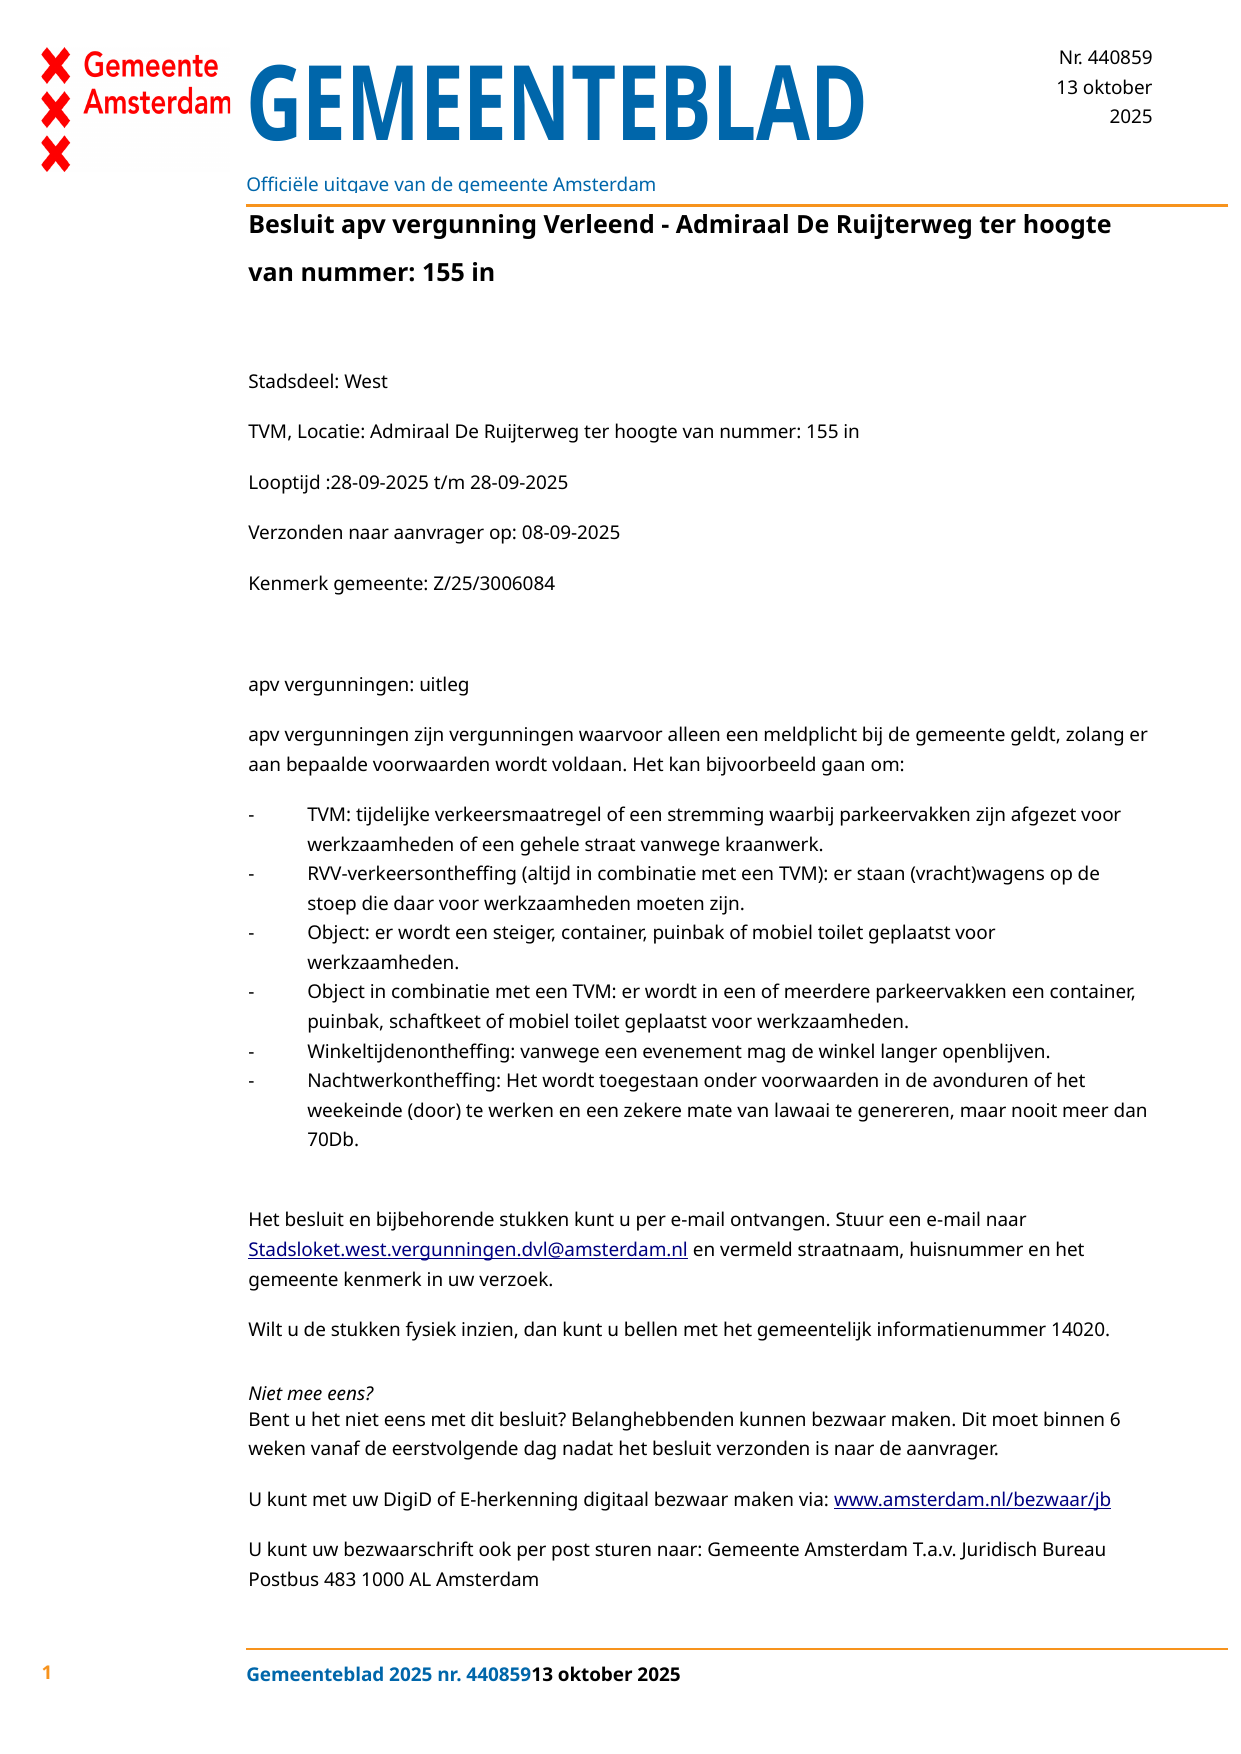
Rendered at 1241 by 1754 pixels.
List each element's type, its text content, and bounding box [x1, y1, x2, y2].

picture [41, 47, 231, 172]
text U kunt uw bezwaarschrift ook per post sturen naar: Gemeente Amsterdam T.a.v. Juridisch Bureau Postbus 483 1000 AL Amsterdam [248, 1536, 1152, 1592]
text Looptijd :28-09-2025 t/m 28-09-2025 [248, 469, 1152, 495]
list Nachtwerkontheffing: Het wordt toegestaan onder voorwaarden in de avonduren of het weekeinde (door) te werken en een zekere mate van lawaai te genereren, maar nooit meer dan 70Db. [248, 1067, 1152, 1152]
list Object: er wordt een steiger, container, puinbak of mobiel toilet geplaatst voor werkzaamheden. [248, 919, 1152, 975]
text Wilt u de stukken fysiek inzien, dan kunt u bellen met het gemeentelijk informatienummer 14020. [248, 1316, 1152, 1342]
text U kunt met uw DigiD of E-herkenning digitaal bezwaar maken via: www.amsterdam.nl/bezwaar/jb [248, 1486, 1152, 1512]
text Bent u het niet eens met dit besluit? Belanghebbenden kunnen bezwaar maken. Dit moet binnen 6 weken vanaf de eerstvolgende dag nadat het besluit verzonden is naar de aanvrager. [248, 1406, 1152, 1461]
list RVV-verkeersontheffing (altijd in combinatie met een TVM): er staan (vracht)wagens op de stoep die daar voor werkzaamheden moeten zijn. [248, 860, 1152, 916]
text Verzonden naar aanvrager op: 08-09-2025 [248, 519, 1152, 545]
text Besluit apv vergunning Verleend - Admiraal De Ruijterweg ter hoogte van nummer: 155 in [248, 207, 1152, 288]
text Het besluit en bijbehorende stukken kunt u per e-mail ontvangen. Stuur een e-mail naar Stadsloket.west.vergunningen.dvl@amsterdam.nl en vermeld straatnaam, huisnummer en het gemeente kenmerk in uw verzoek. [248, 1207, 1152, 1292]
list TVM: tijdelijke verkeersmaatregel of een stremming waarbij parkeervakken zijn afgezet voor werkzaamheden of een gehele straat vanwege kraanwerk. [248, 801, 1152, 857]
list Winkeltijdenontheffing: vanwege een evenement mag de winkel langer openblijven. [248, 1038, 1152, 1064]
text Stadsdeel: West [248, 368, 1152, 394]
text apv vergunningen zijn vergunningen waarvoor alleen een meldplicht bij de gemeente geldt, zolang er aan bepaalde voorwaarden wordt voldaan. Het kan bijvoorbeeld gaan om: [248, 721, 1152, 777]
text Kenmerk gemeente: Z/25/3006084 [248, 570, 1152, 596]
text TVM, Locatie: Admiraal De Ruijterweg ter hoogte van nummer: 155 in [248, 419, 1152, 444]
text Niet mee eens? [248, 1380, 1152, 1406]
text apv vergunningen: uitleg [248, 671, 1152, 697]
list Object in combinatie met een TVM: er wordt in een of meerdere parkeervakken een container, puinbak, schaftkeet of mobiel toilet geplaatst voor werkzaamheden. [248, 979, 1152, 1034]
